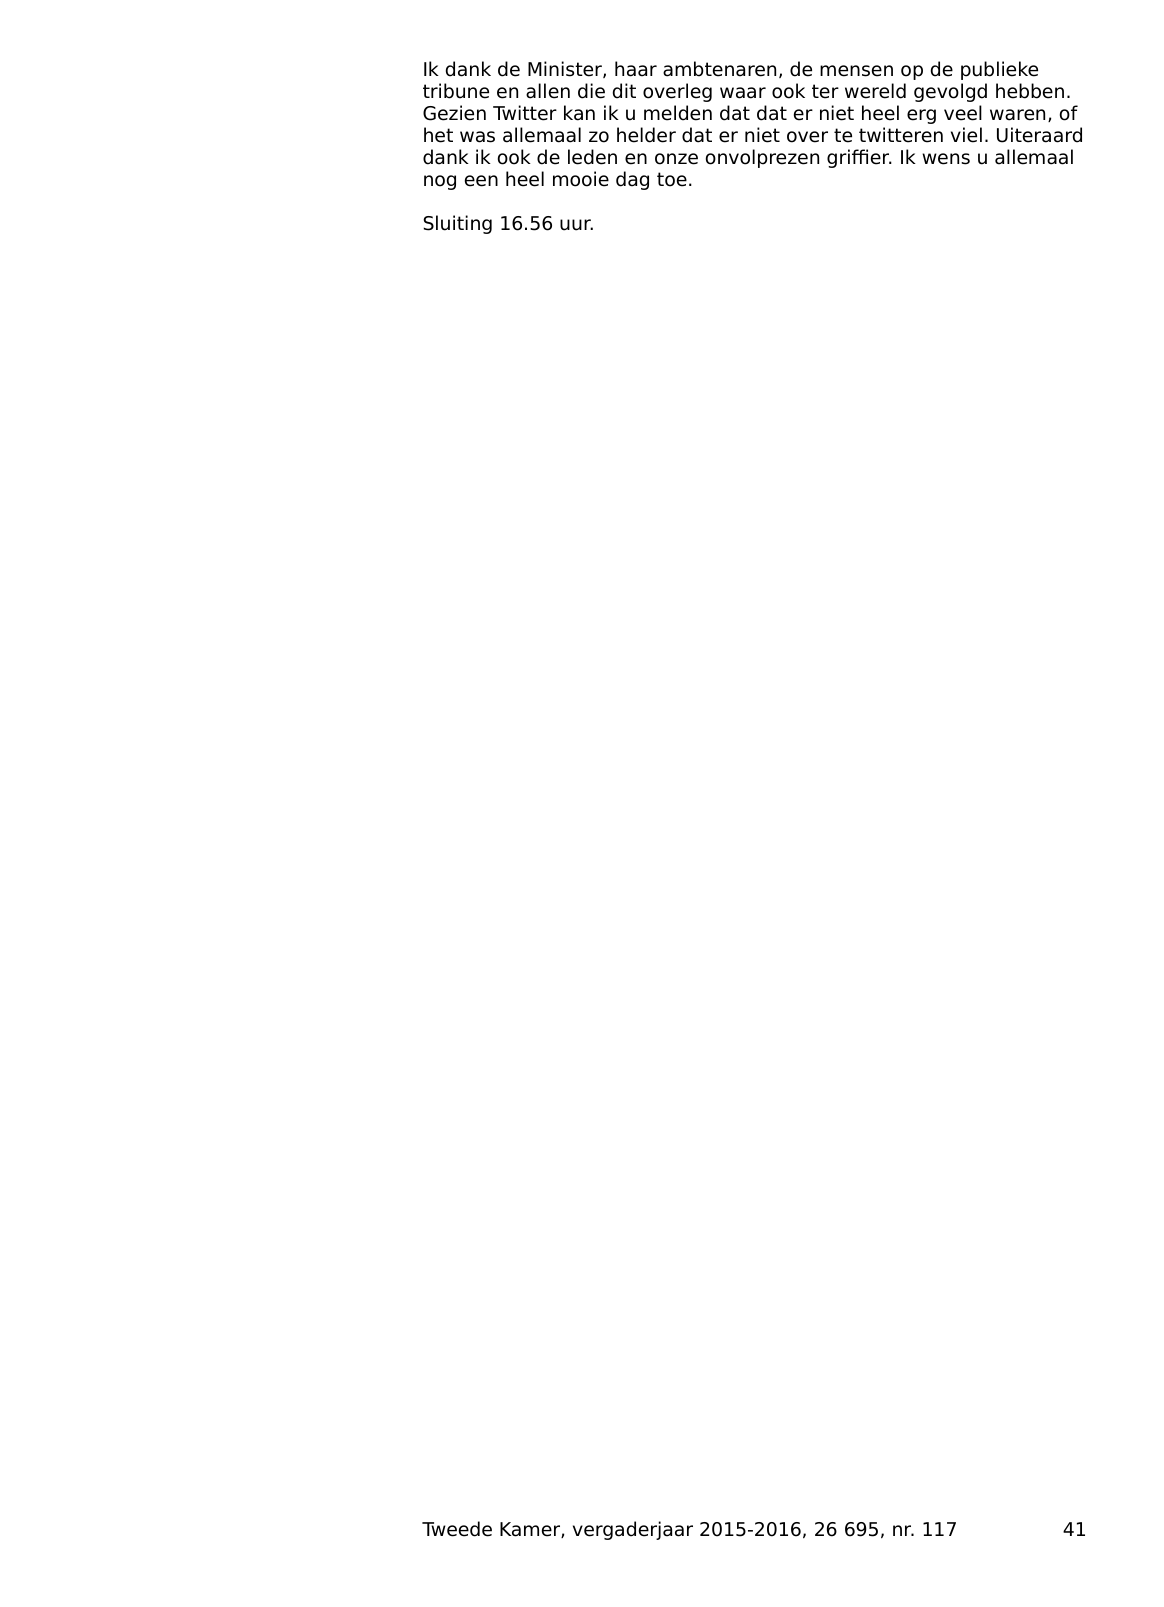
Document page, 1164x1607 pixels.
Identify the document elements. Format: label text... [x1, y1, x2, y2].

text Sluiting 16.56 uur. [422, 213, 1087, 235]
text Ik dank de Minister, haar ambtenaren, de mensen op de publieke tribune en allen die dit overleg waar ook ter wereld gevolgd hebben. Gezien Twitter kan ik u melden dat dat er niet heel erg veel waren, of het was allemaal zo helder dat er niet over te twitteren viel. Uiteraard dank ik ook de leden en onze onvolprezen griffier. Ik wens u allemaal nog een heel mooie dag toe. [422, 59, 1087, 191]
